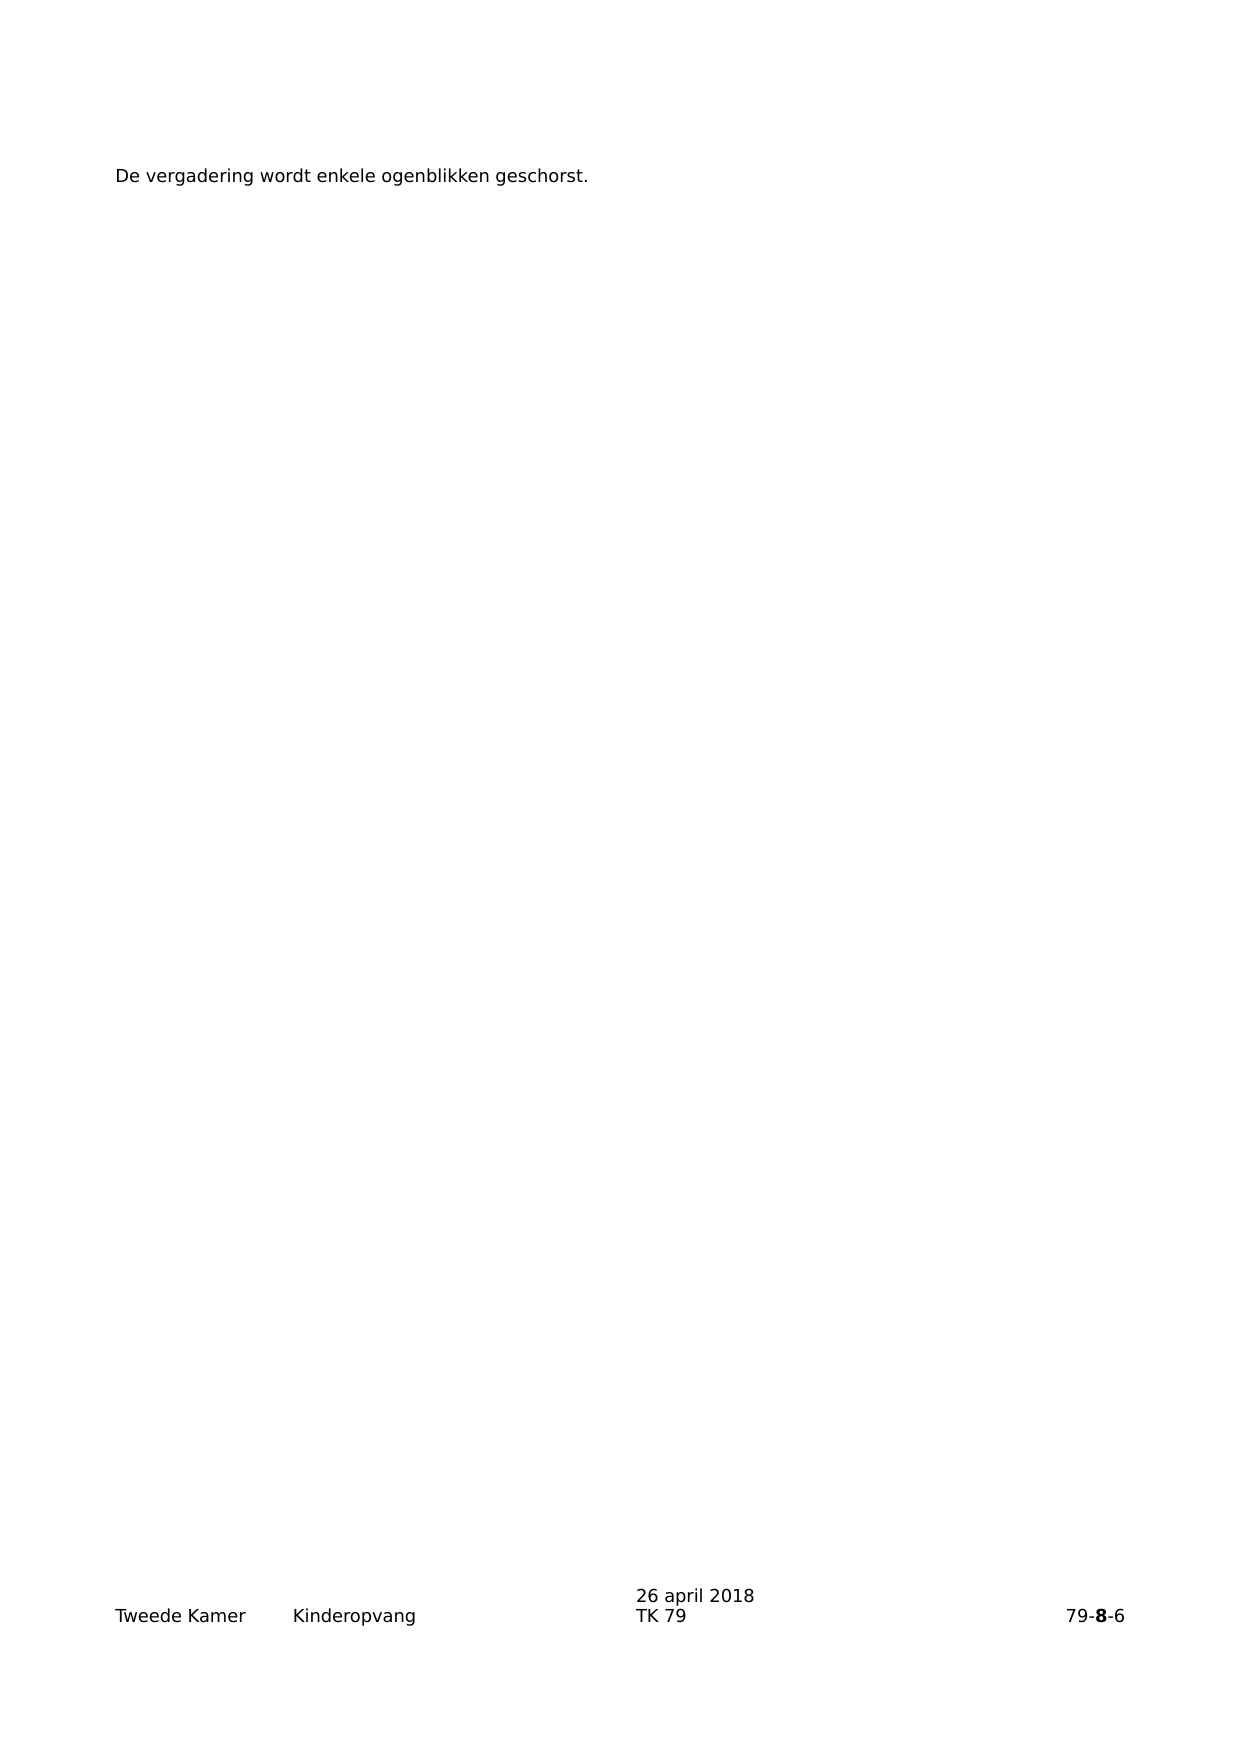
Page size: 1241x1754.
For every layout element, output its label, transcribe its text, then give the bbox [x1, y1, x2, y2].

text De vergadering wordt enkele ogenblikken geschorst. [115, 165, 605, 186]
